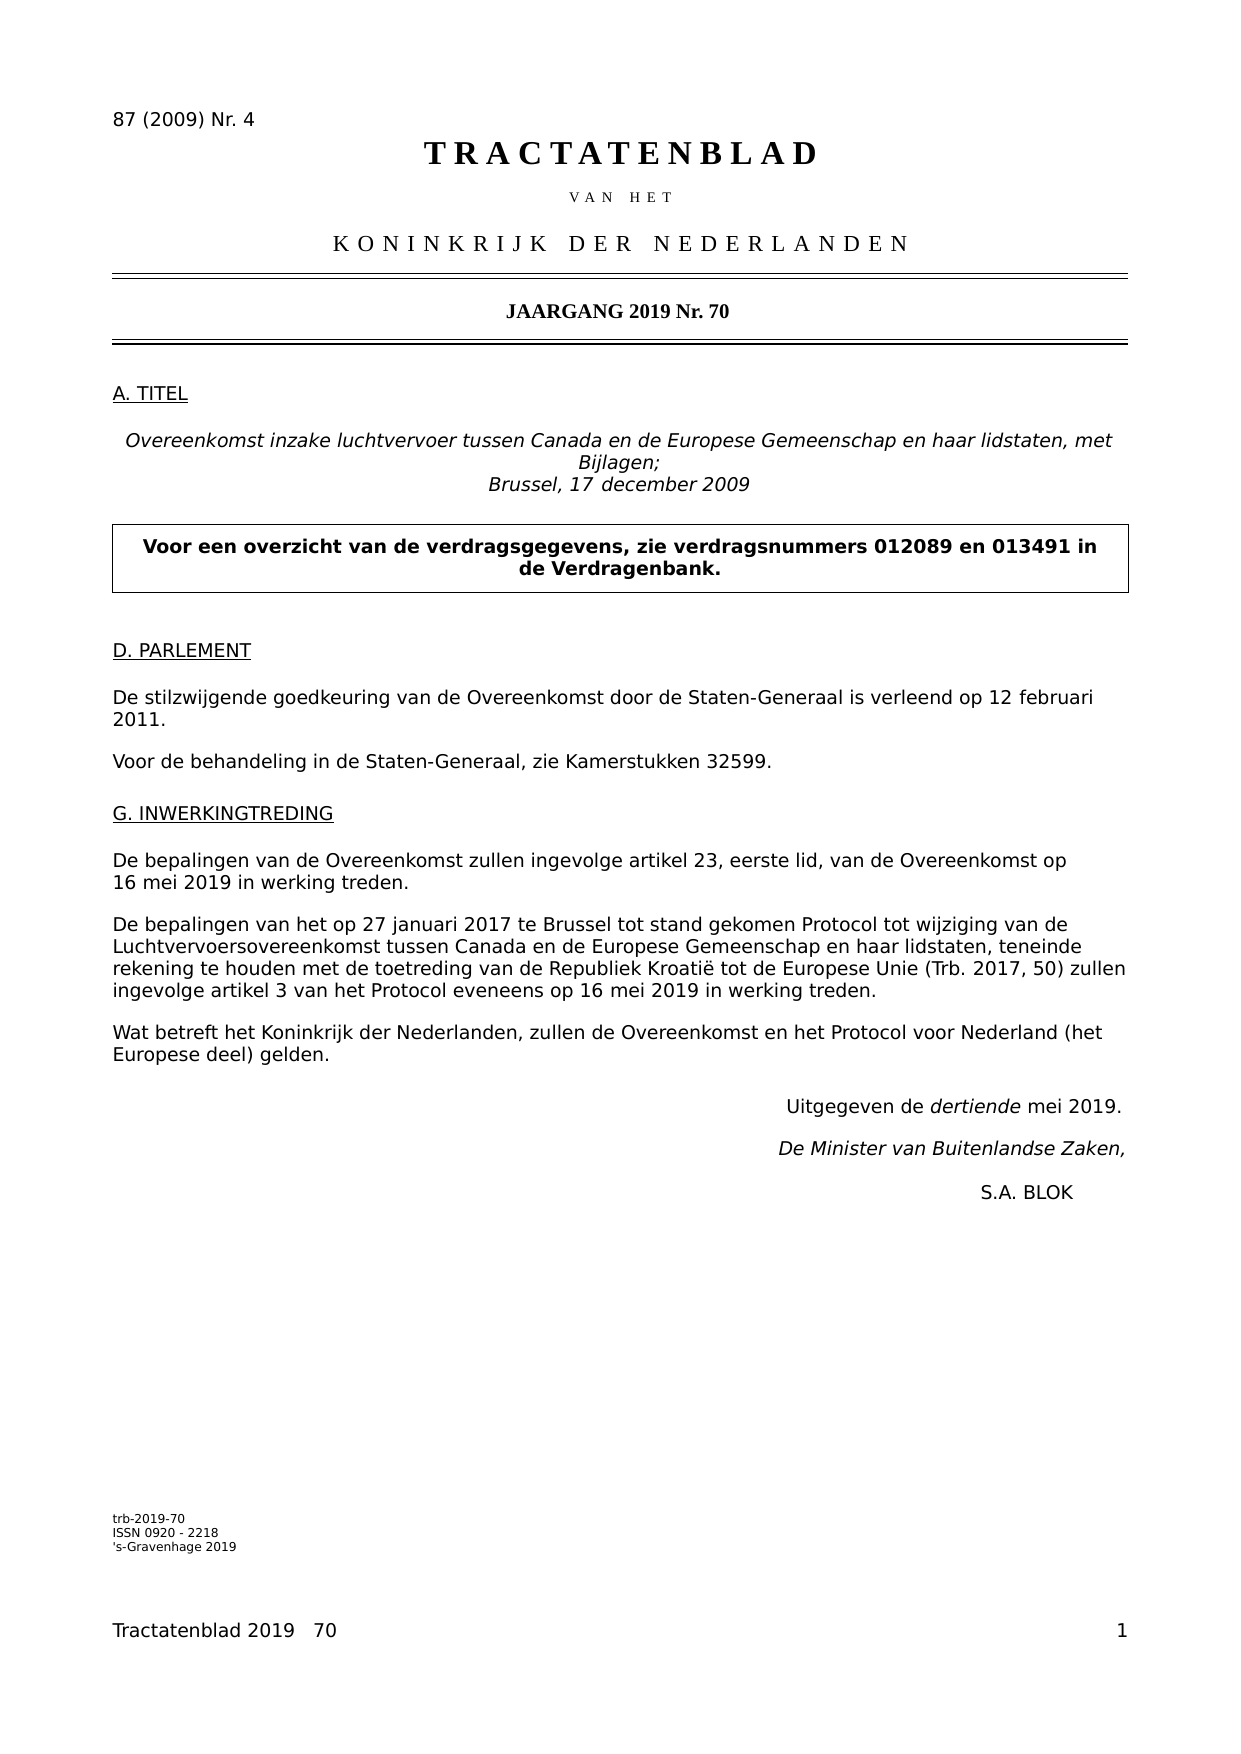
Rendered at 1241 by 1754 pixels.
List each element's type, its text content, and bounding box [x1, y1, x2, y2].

text 's-Gravenhage 2019 [112, 1540, 346, 1554]
text Voor de behandeling in de Staten-Generaal, zie Kamerstukken 32599. [112, 751, 1128, 773]
text Uitgegeven de dertiende mei 2019. [112, 1096, 1128, 1118]
text De Minister van Buitenlandse Zaken, S.A. BLOK [112, 1138, 1128, 1204]
text TRACTATENBLAD [112, 133, 1128, 172]
text Brussel, 17 december 2009 [112, 474, 1128, 496]
text De bepalingen van de Overeenkomst zullen ingevolge artikel 23, eerste lid, van de Overeenkomst op 16 mei 2019 in werking treden. [112, 850, 1128, 894]
subtitle G. INWERKINGTREDING [112, 803, 1128, 825]
subtitle A. TITEL [112, 383, 1128, 405]
text Overeenkomst inzake luchtvervoer tussen Canada en de Europese Gemeenschap en haar lidstaten, met Bijlagen; [112, 430, 1128, 474]
text VAN HET [112, 189, 1128, 206]
text Wat betreft het Koninkrijk der Nederlanden, zullen de Overeenkomst en het Protocol voor Nederland (het Europese deel) gelden. [112, 1022, 1128, 1066]
text 87 (2009) Nr. 4 [112, 109, 1128, 131]
text KONINKRIJK DER NEDERLANDEN [112, 229, 1128, 256]
text De stilzwijgende goedkeuring van de Overeenkomst door de Staten-Generaal is verleend op 12 februari 2011. [112, 687, 1128, 731]
text ISSN 0920 - 2218 [112, 1526, 346, 1540]
subtitle D. PARLEMENT [112, 640, 1128, 662]
text JAARGANG 2019 Nr. 70 [112, 299, 1128, 323]
text trb-2019-70 [112, 1512, 346, 1526]
text De bepalingen van het op 27 januari 2017 te Brussel tot stand gekomen Protocol tot wijziging van de Luchtvervoersovereenkomst tussen Canada en de Europese Gemeenschap en haar lidstaten, teneinde rekening te houden met de toetreding van de Republiek Kroatië tot de Europese Unie (Trb. 2017, 50) zullen ingevolge artikel 3 van het Protocol eveneens op 16 mei 2019 in werking treden. [112, 914, 1128, 1002]
